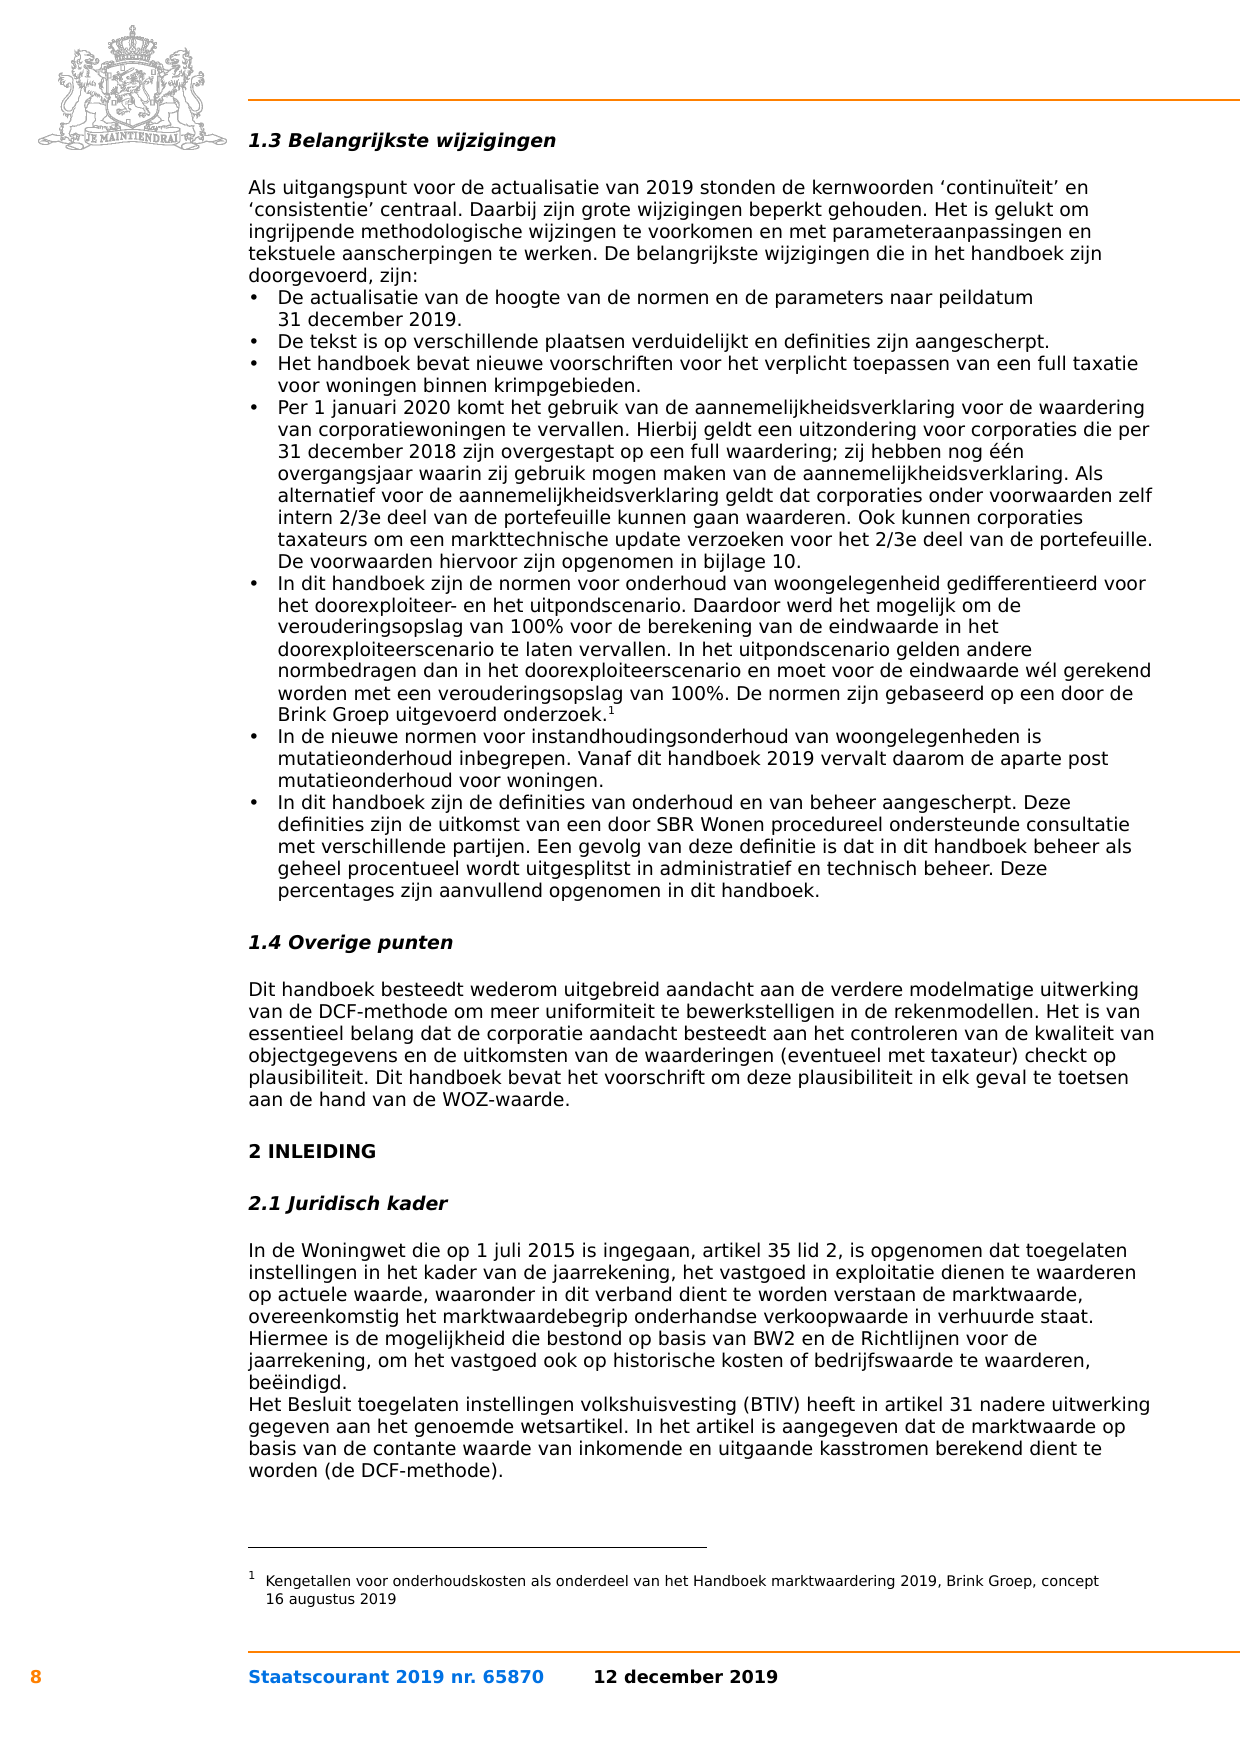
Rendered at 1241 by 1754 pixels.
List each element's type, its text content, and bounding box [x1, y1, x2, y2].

text Als uitgangspunt voor de actualisatie van 2019 stonden de kernwoorden ‘continuïteit’ en ‘consistentie’ centraal. Daarbij zijn grote wijzigingen beperkt gehouden. Het is gelukt om ingrijpende methodologische wijzingen te voorkomen en met parameteraanpassingen en tekstuele aanscherpingen te werken. De belangrijkste wijzigingen die in het handboek zijn doorgevoerd, zijn: [248, 177, 1163, 287]
subtitle 2.1 Juridisch kader [248, 1193, 1163, 1215]
text In de Woningwet die op 1 juli 2015 is ingegaan, artikel 35 lid 2, is opgenomen dat toegelaten instellingen in het kader van de jaarrekening, het vastgoed in exploitatie dienen te waarderen op actuele waarde, waaronder in dit verband dient te worden verstaan de marktwaarde, overeenkomstig het marktwaardebegrip onderhandse verkoopwaarde in verhuurde staat. Hiermee is de mogelijkheid die bestond op basis van BW2 en de Richtlijnen voor de jaarrekening, om het vastgoed ook op historische kosten of bedrijfswaarde te waarderen, beëindigd. [248, 1240, 1163, 1394]
subtitle 1.3 Belangrijkste wijzigingen [248, 130, 1163, 152]
subtitle 1.4 Overige punten [248, 932, 1163, 954]
text • Per 1 januari 2020 komt het gebruik van de aannemelijkheidsverklaring voor de waardering van corporatiewoningen te vervallen. Hierbij geldt een uitzondering voor corporaties die per 31 december 2018 zijn overgestapt op een full waardering; zij hebben nog één overgangsjaar waarin zij gebruik mogen maken van de aannemelijkheidsverklaring. Als alternatief voor de aannemelijkheidsverklaring geldt dat corporaties onder voorwaarden zelf intern 2/3e deel van de portefeuille kunnen gaan waarderen. Ook kunnen corporaties taxateurs om een markttechnische update verzoeken voor het 2/3e deel van de portefeuille. De voorwaarden hiervoor zijn opgenomen in bijlage 10. [248, 397, 1163, 572]
text Dit handboek besteedt wederom uitgebreid aandacht aan de verdere modelmatige uitwerking van de DCF-methode om meer uniformiteit te bewerkstelligen in de rekenmodellen. Het is van essentieel belang dat de corporatie aandacht besteedt aan het controleren van de kwaliteit van objectgegevens en de uitkomsten van de waarderingen (eventueel met taxateur) checkt op plausibiliteit. Dit handboek bevat het voorschrift om deze plausibiliteit in elk geval te toetsen aan de hand van de WOZ-waarde. [248, 979, 1163, 1111]
text • In dit handboek zijn de definities van onderhoud en van beheer aangescherpt. Deze definities zijn de uitkomst van een door SBR Wonen procedureel ondersteunde consultatie met verschillende partijen. Een gevolg van deze definitie is dat in dit handboek beheer als geheel procentueel wordt uitgesplitst in administratief en technisch beheer. Deze percentages zijn aanvullend opgenomen in dit handboek. [248, 792, 1163, 902]
picture [38, 25, 227, 150]
text Het Besluit toegelaten instellingen volkshuisvesting (BTIV) heeft in artikel 31 nadere uitwerking gegeven aan het genoemde wetsartikel. In het artikel is aangegeven dat de marktwaarde op basis van de contante waarde van inkomende en uitgaande kasstromen berekend dient te worden (de DCF-methode). [248, 1394, 1163, 1482]
subtitle 2 INLEIDING [248, 1141, 1163, 1163]
text • In dit handboek zijn de normen voor onderhoud van woongelegenheid gedifferentieerd voor het doorexploiteer- en het uitpondscenario. Daardoor werd het mogelijk om de verouderingsopslag van 100% voor de berekening van de eindwaarde in het doorexploiteerscenario te laten vervallen. In het uitpondscenario gelden andere normbedragen dan in het doorexploiteerscenario en moet voor de eindwaarde wél gerekend worden met een verouderingsopslag van 100%. De normen zijn gebaseerd op een door de Brink Groep uitgevoerd onderzoek. [248, 572, 1163, 726]
text • Het handboek bevat nieuwe voorschriften voor het verplicht toepassen van een full taxatie voor woningen binnen krimpgebieden. [248, 353, 1163, 397]
text • De actualisatie van de hoogte van de normen en de parameters naar peildatum 31 december 2019. [248, 287, 1163, 331]
text • In de nieuwe normen voor instandhoudingsonderhoud van woongelegenheden is mutatieonderhoud inbegrepen. Vanaf dit handboek 2019 vervalt daarom de aparte post mutatieonderhoud voor woningen. [248, 726, 1163, 792]
text • De tekst is op verschillende plaatsen verduidelijkt en definities zijn aangescherpt. [248, 331, 1163, 353]
text Kengetallen voor onderhoudskosten als onderdeel van het Handboek marktwaardering 2019, Brink Groep, concept 16 augustus 2019 [248, 1569, 1163, 1608]
